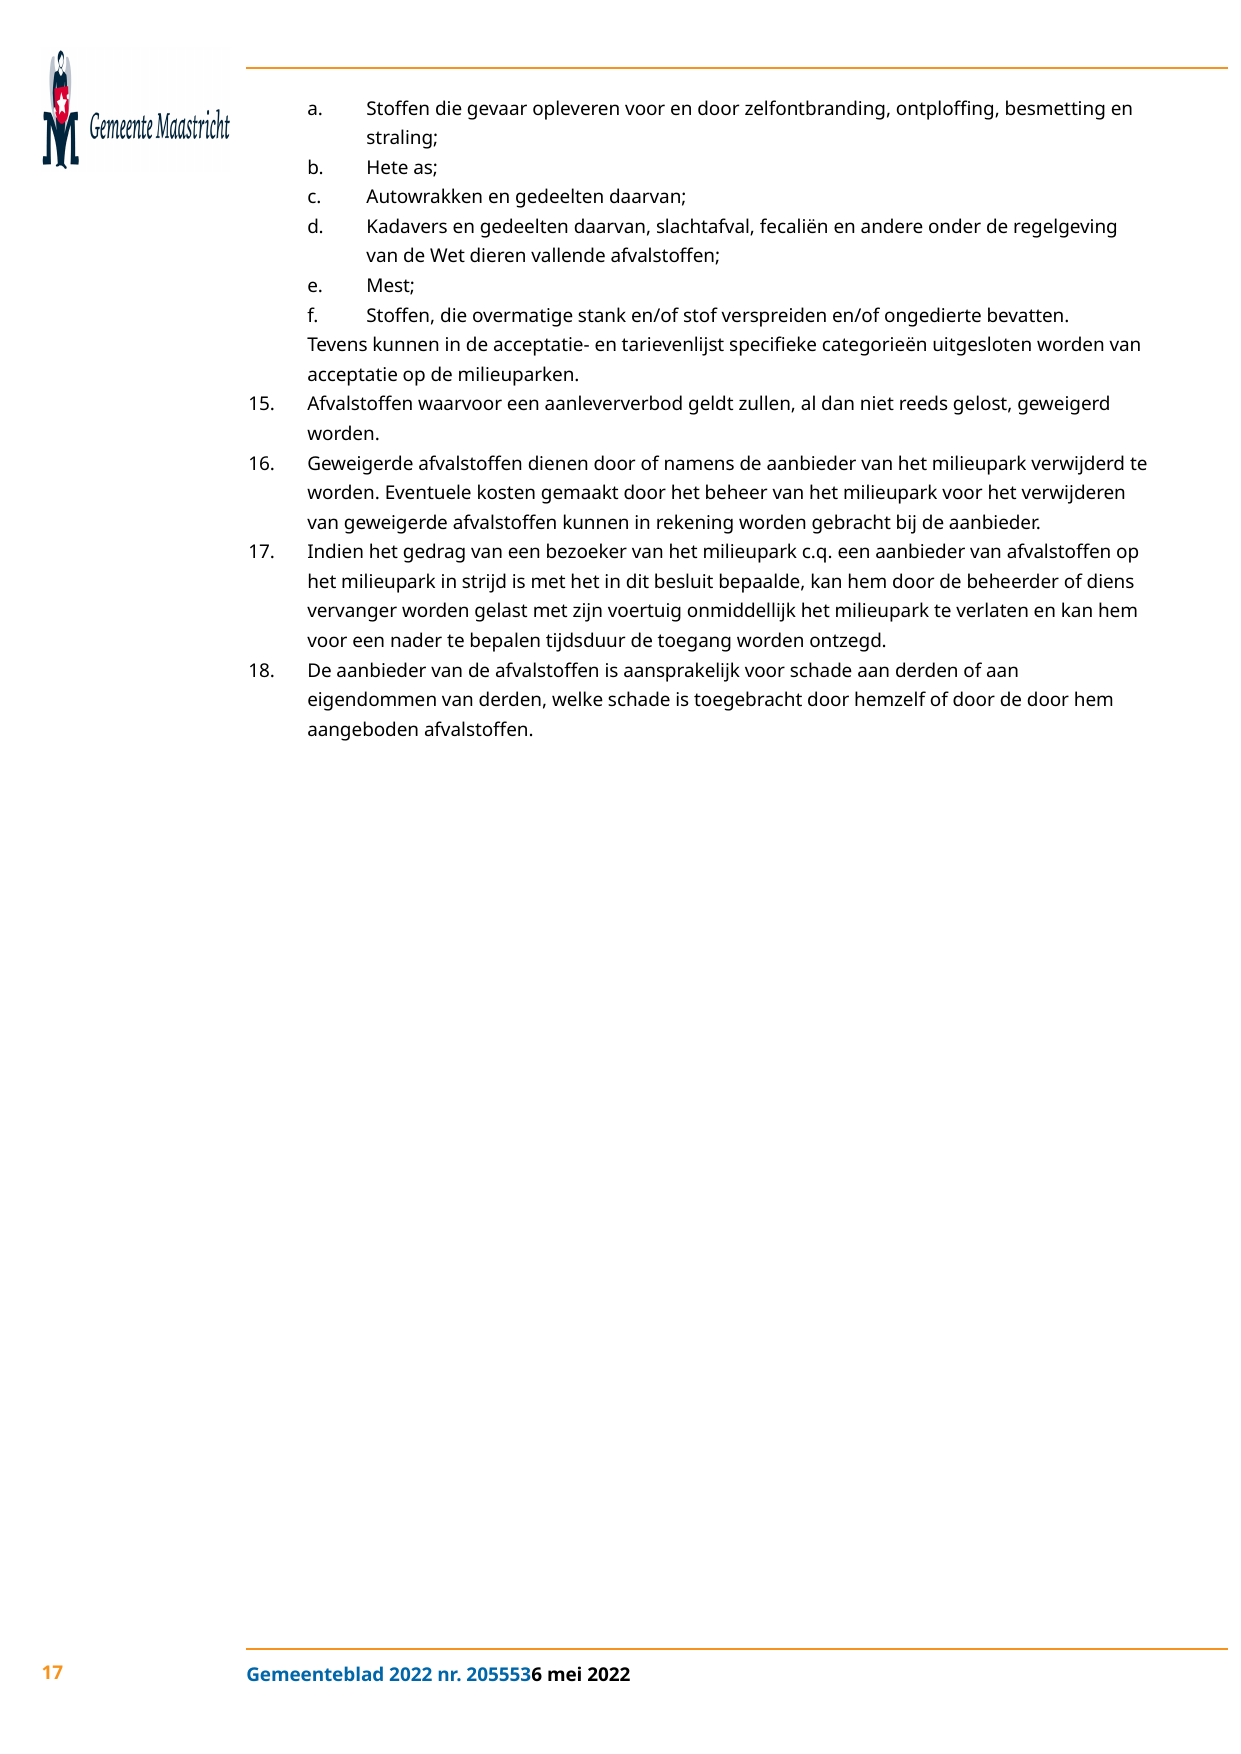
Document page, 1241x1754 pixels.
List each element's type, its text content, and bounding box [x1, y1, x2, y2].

list Tevens kunnen in de acceptatie- en tarievenlijst specifieke categorieën uitgesloten worden van acceptatie op de milieuparken. [248, 331, 1152, 387]
list Stoffen die gevaar opleveren voor en door zelfontbranding, ontploffing, besmetting en straling; [307, 95, 1152, 150]
list Stoffen, die overmatige stank en/of stof verspreiden en/of ongedierte bevatten. [307, 302, 1152, 328]
list Afvalstoffen waarvoor een aanleververbod geldt zullen, al dan niet reeds gelost, geweigerd worden. [248, 391, 1152, 446]
list Autowrakken en gedeelten daarvan; [307, 183, 1152, 209]
list Indien het gedrag van een bezoeker van het milieupark c.q. een aanbieder van afvalstoffen op het milieupark in strijd is met het in dit besluit bepaalde, kan hem door de beheerder of diens vervanger worden gelast met zijn voertuig onmiddellijk het milieupark te verlaten en kan hem voor een nader te bepalen tijdsduur de toegang worden ontzegd. [248, 538, 1152, 653]
list Mest; [307, 272, 1152, 298]
picture [41, 47, 231, 172]
list Hete as; [307, 154, 1152, 180]
list De aanbieder van de afvalstoffen is aansprakelijk voor schade aan derden of aan eigendommen van derden, welke schade is toegebracht door hemzelf of door de door hem aangeboden afvalstoffen. [248, 657, 1152, 742]
list Geweigerde afvalstoffen dienen door of namens de aanbieder van het milieupark verwijderd te worden. Eventuele kosten gemaakt door het beheer van het milieupark voor het verwijderen van geweigerde afvalstoffen kunnen in rekening worden gebracht bij de aanbieder. [248, 450, 1152, 535]
list Kadavers en gedeelten daarvan, slachtafval, fecaliën en andere onder de regelgeving van de Wet dieren vallende afvalstoffen; [307, 213, 1152, 268]
